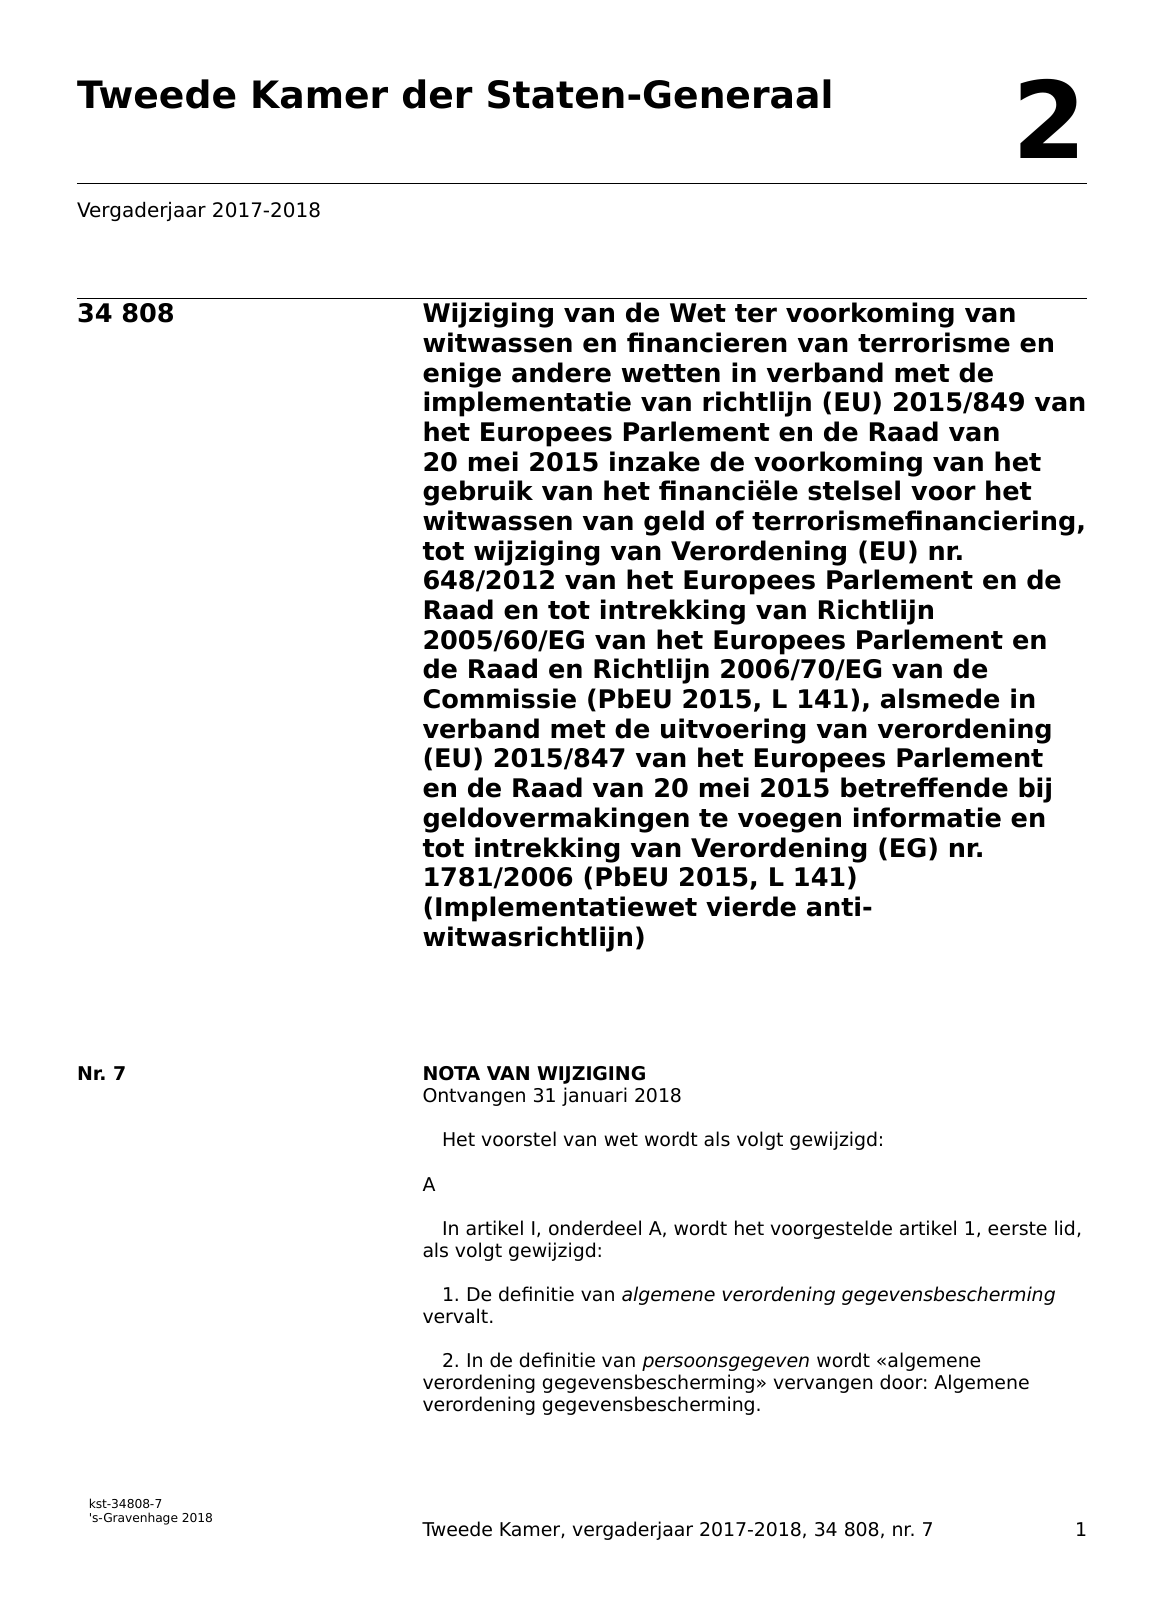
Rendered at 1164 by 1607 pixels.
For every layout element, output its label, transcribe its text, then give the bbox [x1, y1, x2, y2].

text In artikel I, onderdeel A, wordt het voorgestelde artikel 1, eerste lid, als volgt gewijzigd: [422, 1218, 1087, 1262]
subtitle A [422, 1173, 1087, 1195]
table_cell Vergaderjaar 2017-2018 [77, 184, 1087, 298]
text Het voorstel van wet wordt als volgt gewijzigd: [422, 1129, 1087, 1151]
text Ontvangen 31 januari 2018 [422, 1085, 1087, 1107]
text 's-Gravenhage 2018 [88, 1511, 323, 1525]
text 1. De definitie van algemene verordening gegevensbescherming vervalt. [422, 1284, 1087, 1328]
text 2. In de definitie van persoonsgegeven wordt «algemene verordening gegevensbescherming» vervangen door: Algemene verordening gegevensbescherming. [422, 1350, 1087, 1416]
table_header Tweede Kamer der Staten-Generaal [77, 59, 886, 183]
subtitle Nr. 7 NOTA VAN WIJZIGING [77, 1063, 1087, 1085]
subtitle 34 808 Wijziging van de Wet ter voorkoming van witwassen en financieren van terrorisme en enige andere wetten in verband met de implementatie van richtlijn (EU) 2015/849 van het Europees Parlement en de Raad van 20 mei 2015 inzake de voorkoming van het gebruik van het financiële stelsel voor het witwassen van geld of terrorismefinanciering, tot wijziging van Verordening (EU) nr. 648/2012 van het Europees Parlement en de Raad en tot intrekking van Richtlijn 2005/60/EG van het Europees Parlement en de Raad en Richtlijn 2006/70/EG van de Commissie (PbEU 2015, L 141), alsmede in verband met de uitvoering van verordening (EU) 2015/847 van het Europees Parlement en de Raad van 20 mei 2015 betreffende bij geldovermakingen te voegen informatie en tot intrekking van Verordening (EG) nr. 1781/2006 (PbEU 2015, L 141) (Implementatiewet vierde anti-witwasrichtlijn) [77, 299, 1087, 952]
text kst-34808-7 [88, 1497, 323, 1511]
table_header 2 [886, 59, 1087, 183]
